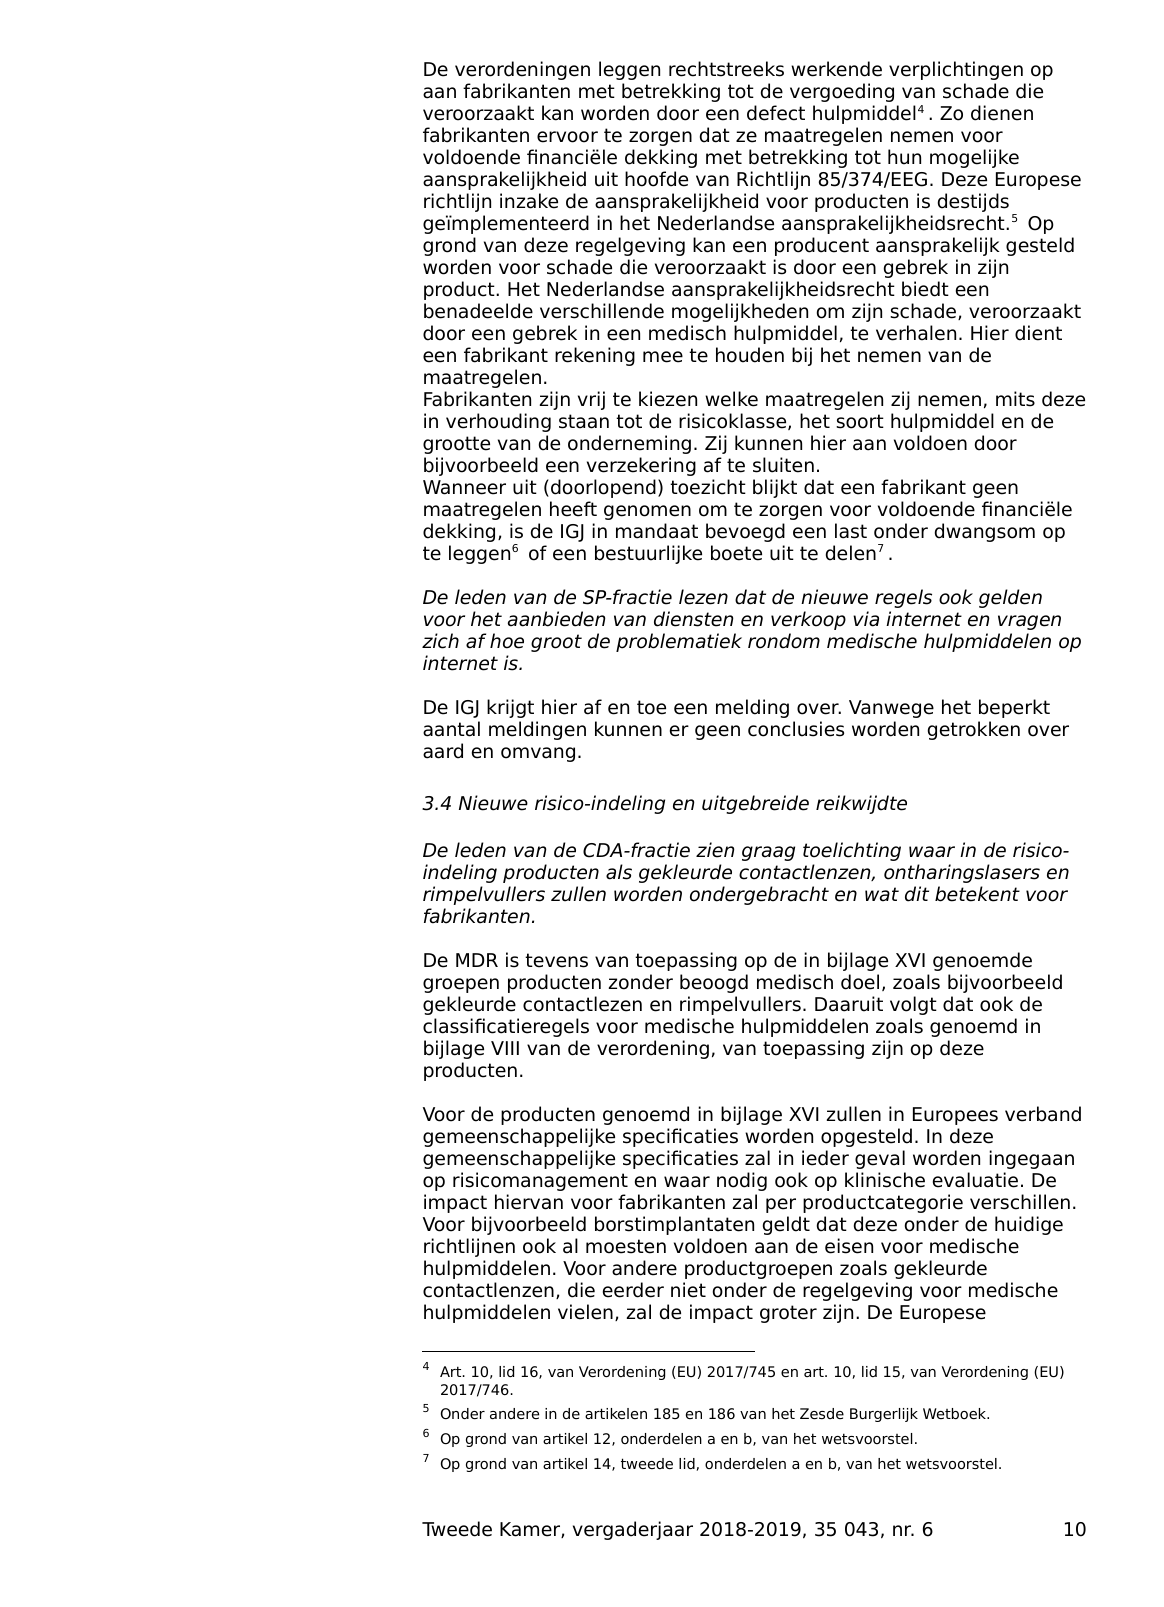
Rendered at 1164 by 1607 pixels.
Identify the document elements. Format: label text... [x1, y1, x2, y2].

text Fabrikanten zijn vrij te kiezen welke maatregelen zij nemen, mits deze in verhouding staan tot de risicoklasse, het soort hulpmiddel en de grootte van de onderneming. Zij kunnen hier aan voldoen door bijvoorbeeld een verzekering af te sluiten. [422, 389, 1087, 477]
text De leden van de CDA-fractie zien graag toelichting waar in de risico-indeling producten als gekleurde contactlenzen, ontharingslasers en rimpelvullers zullen worden ondergebracht en wat dit betekent voor fabrikanten. [422, 840, 1087, 928]
text Op grond van artikel 12, onderdelen a en b, van het wetsvoorstel. [422, 1427, 1087, 1449]
text De verordeningen leggen rechtstreeks werkende verplichtingen op aan fabrikanten met betrekking tot de vergoeding van schade die veroorzaakt kan worden door een defect hulpmiddel. Zo dienen fabrikanten ervoor te zorgen dat ze maatregelen nemen voor voldoende financiële dekking met betrekking tot hun mogelijke aansprakelijkheid uit hoofde van Richtlijn 85/374/EEG. Deze Europese richtlijn inzake de aansprakelijkheid voor producten is destijds geïmplementeerd in het Nederlandse aansprakelijkheidsrecht. Op grond van deze regelgeving kan een producent aansprakelijk gesteld worden voor schade die veroorzaakt is door een gebrek in zijn product. Het Nederlandse aansprakelijkheidsrecht biedt een benadeelde verschillende mogelijkheden om zijn schade, veroorzaakt door een gebrek in een medisch hulpmiddel, te verhalen. Hier dient een fabrikant rekening mee te houden bij het nemen van de maatregelen. [422, 59, 1087, 389]
text De leden van de SP-fractie lezen dat de nieuwe regels ook gelden voor het aanbieden van diensten en verkoop via internet en vragen zich af hoe groot de problematiek rondom medische hulpmiddelen op internet is. [422, 587, 1087, 675]
text De IGJ krijgt hier af en toe een melding over. Vanwege het beperkt aantal meldingen kunnen er geen conclusies worden getrokken over aard en omvang. [422, 697, 1087, 763]
text Onder andere in de artikelen 185 en 186 van het Zesde Burgerlijk Wetboek. [422, 1402, 1087, 1424]
text Op grond van artikel 14, tweede lid, onderdelen a en b, van het wetsvoorstel. [422, 1452, 1087, 1474]
text Voor de producten genoemd in bijlage XVI zullen in Europees verband gemeenschappelijke specificaties worden opgesteld. In deze gemeenschappelijke specificaties zal in ieder geval worden ingegaan op risicomanagement en waar nodig ook op klinische evaluatie. De impact hiervan voor fabrikanten zal per productcategorie verschillen. Voor bijvoorbeeld borstimplantaten geldt dat deze onder de huidige richtlijnen ook al moesten voldoen aan de eisen voor medische hulpmiddelen. Voor andere productgroepen zoals gekleurde contactlenzen, die eerder niet onder de regelgeving voor medische hulpmiddelen vielen, zal de impact groter zijn. De Europese [422, 1104, 1087, 1324]
text Wanneer uit (doorlopend) toezicht blijkt dat een fabrikant geen maatregelen heeft genomen om te zorgen voor voldoende financiële dekking, is de IGJ in mandaat bevoegd een last onder dwangsom op te leggen of een bestuurlijke boete uit te delen. [422, 477, 1087, 564]
text De MDR is tevens van toepassing op de in bijlage XVI genoemde groepen producten zonder beoogd medisch doel, zoals bijvoorbeeld gekleurde contactlezen en rimpelvullers. Daaruit volgt dat ook de classificatieregels voor medische hulpmiddelen zoals genoemd in bijlage VIII van de verordening, van toepassing zijn op deze producten. [422, 950, 1087, 1082]
text Art. 10, lid 16, van Verordening (EU) 2017/745 en art. 10, lid 15, van Verordening (EU) 2017/746. [422, 1360, 1087, 1399]
subtitle 3.4 Nieuwe risico-indeling en uitgebreide reikwijdte [422, 793, 1087, 815]
